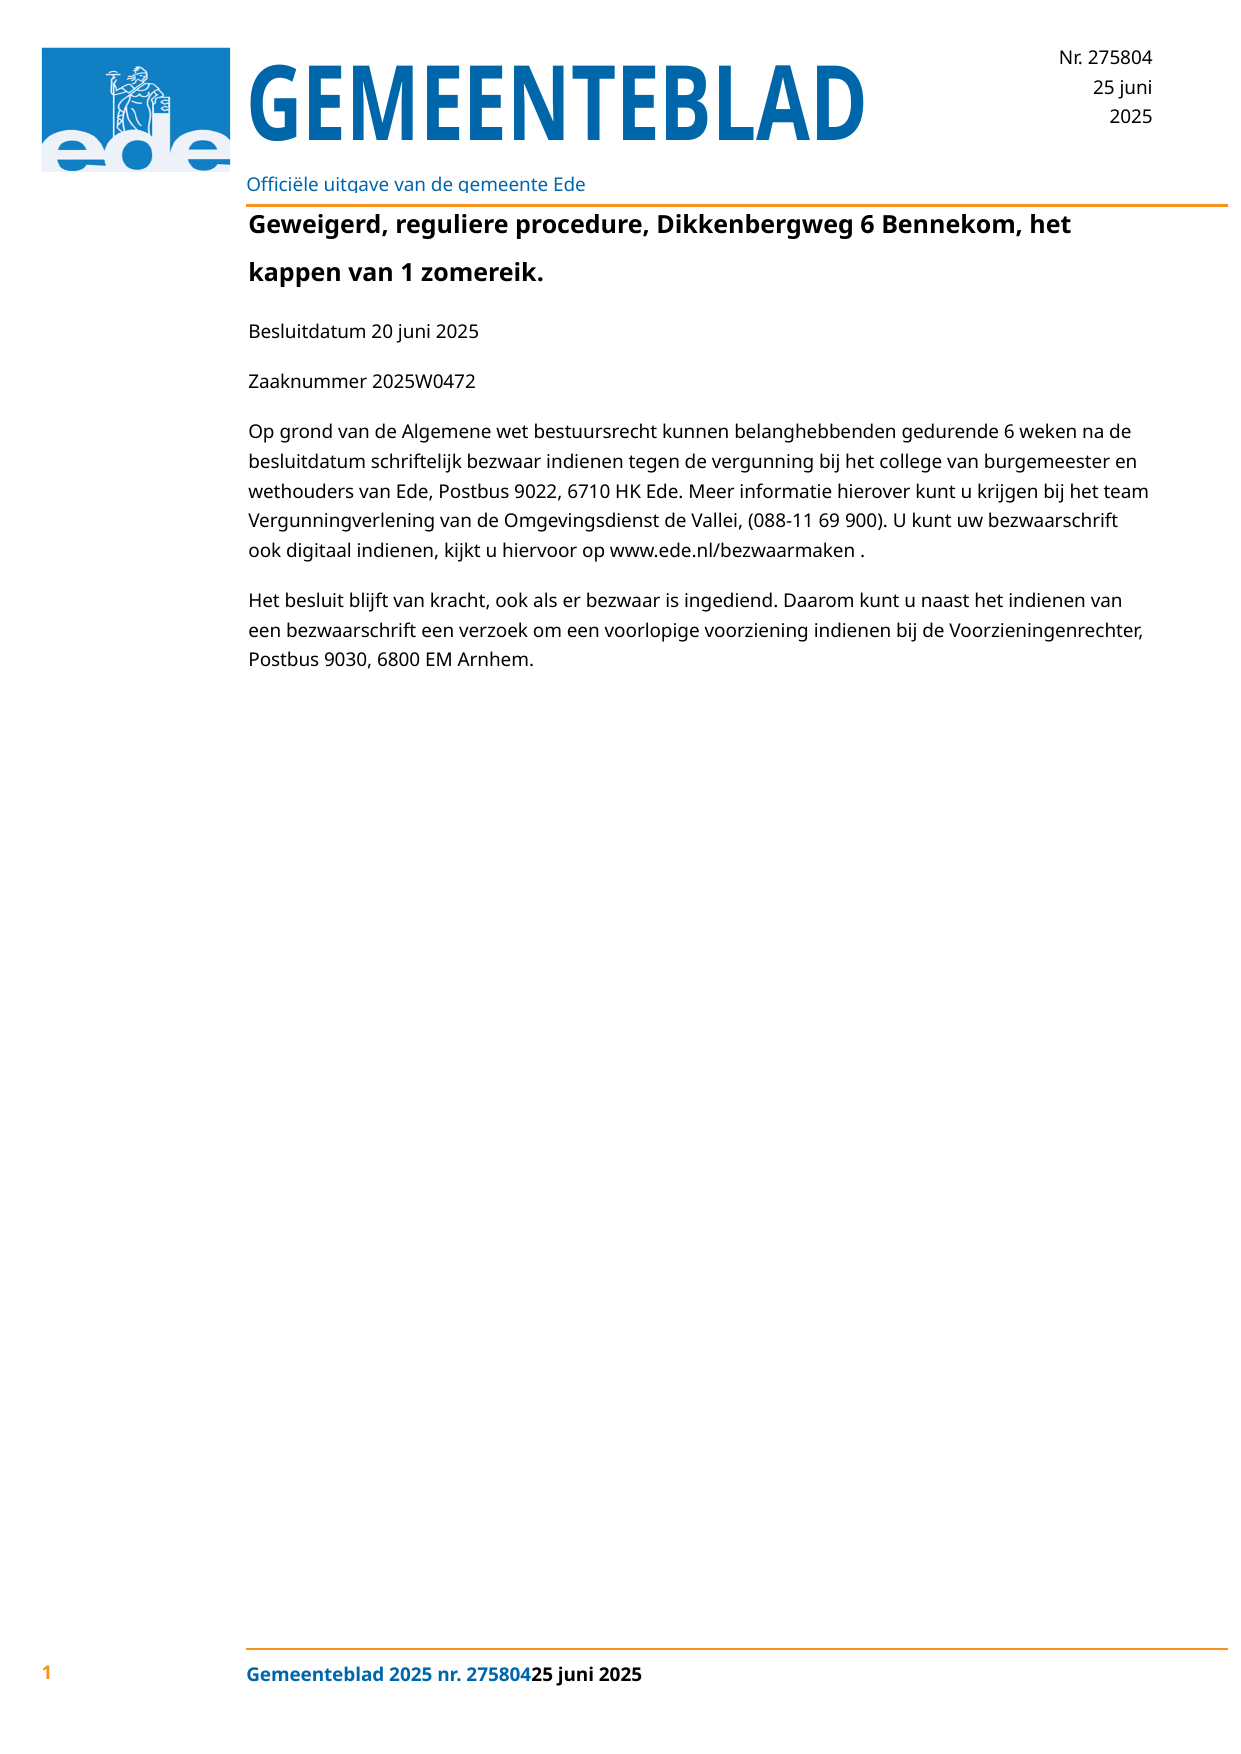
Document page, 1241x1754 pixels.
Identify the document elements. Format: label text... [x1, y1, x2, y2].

picture [41, 47, 231, 172]
text Het besluit blijft van kracht, ook als er bezwaar is ingediend. Daarom kunt u naast het indienen van een bezwaarschrift een verzoek om een voorlopige voorziening indienen bij de Voorzieningenrechter, Postbus 9030, 6800 EM Arnhem. [248, 587, 1152, 672]
text Zaaknummer 2025W0472 [248, 368, 1152, 394]
text Besluitdatum 20 juni 2025 [248, 318, 1152, 344]
text Op grond van de Algemene wet bestuursrecht kunnen belanghebbenden gedurende 6 weken na de besluitdatum schriftelijk bezwaar indienen tegen de vergunning bij het college van burgemeester en wethouders van Ede, Postbus 9022, 6710 HK Ede. Meer informatie hierover kunt u krijgen bij het team Vergunningverlening van de Omgevingsdienst de Vallei, (088-11 69 900). U kunt uw bezwaarschrift ook digitaal indienen, kijkt u hiervoor op www.ede.nl/bezwaarmaken . [248, 419, 1152, 563]
text Geweigerd, reguliere procedure, Dikkenbergweg 6 Bennekom, het kappen van 1 zomereik. [248, 207, 1152, 288]
